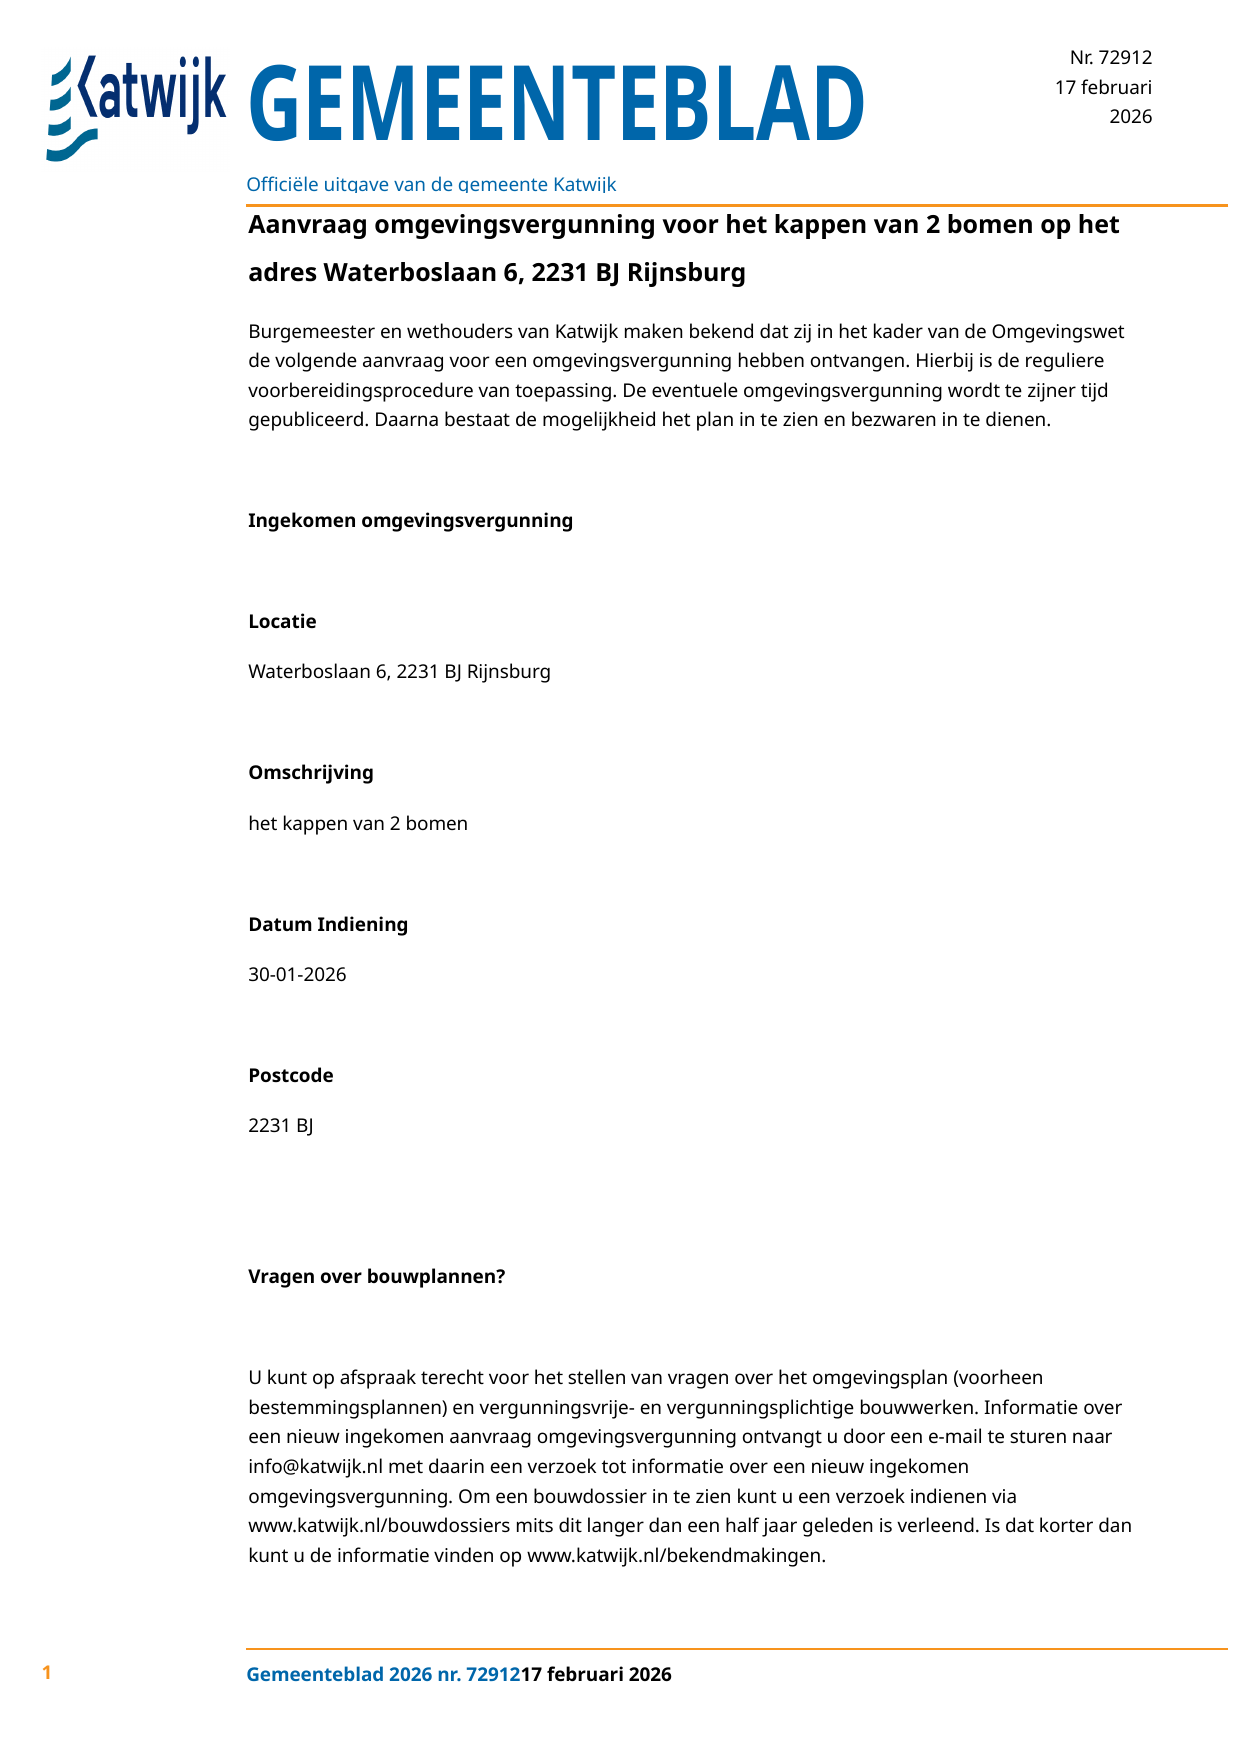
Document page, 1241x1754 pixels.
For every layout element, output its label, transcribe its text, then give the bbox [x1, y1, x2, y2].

text U kunt op afspraak terecht voor het stellen van vragen over het omgevingsplan (voorheen bestemmingsplannen) en vergunningsvrije- en vergunningsplichtige bouwwerken. Informatie over een nieuw ingekomen aanvraag omgevingsvergunning ontvangt u door een e-mail te sturen naar info@katwijk.nl met daarin een verzoek tot informatie over een nieuw ingekomen omgevingsvergunning. Om een bouwdossier in te zien kunt u een verzoek indienen via www.katwijk.nl/bouwdossiers mits dit langer dan een half jaar geleden is verleend. Is dat korter dan kunt u de informatie vinden op www.katwijk.nl/bekendmakingen. [248, 1364, 1152, 1568]
text Locatie [248, 608, 1152, 634]
text Omschrijving [248, 759, 1152, 785]
text Waterboslaan 6, 2231 BJ Rijnsburg [248, 659, 1152, 684]
text Aanvraag omgevingsvergunning voor het kappen van 2 bomen op het adres Waterboslaan 6, 2231 BJ Rijnsburg [248, 207, 1152, 288]
text Postcode [248, 1062, 1152, 1088]
text 30-01-2026 [248, 961, 1152, 987]
text Burgemeester en wethouders van Katwijk maken bekend dat zij in het kader van de Omgevingswet de volgende aanvraag voor een omgevingsvergunning hebben ontvangen. Hierbij is de reguliere voorbereidingsprocedure van toepassing. De eventuele omgevingsvergunning wordt te zijner tijd gepubliceerd. Daarna bestaat de mogelijkheid het plan in te zien en bezwaren in te dienen. [248, 318, 1152, 432]
text Ingekomen omgevingsvergunning [248, 507, 1152, 533]
text Datum Indiening [248, 911, 1152, 937]
text 2231 BJ [248, 1112, 1152, 1138]
text Vragen over bouwplannen? [248, 1264, 1152, 1289]
text het kappen van 2 bomen [248, 810, 1152, 836]
picture [41, 47, 231, 172]
